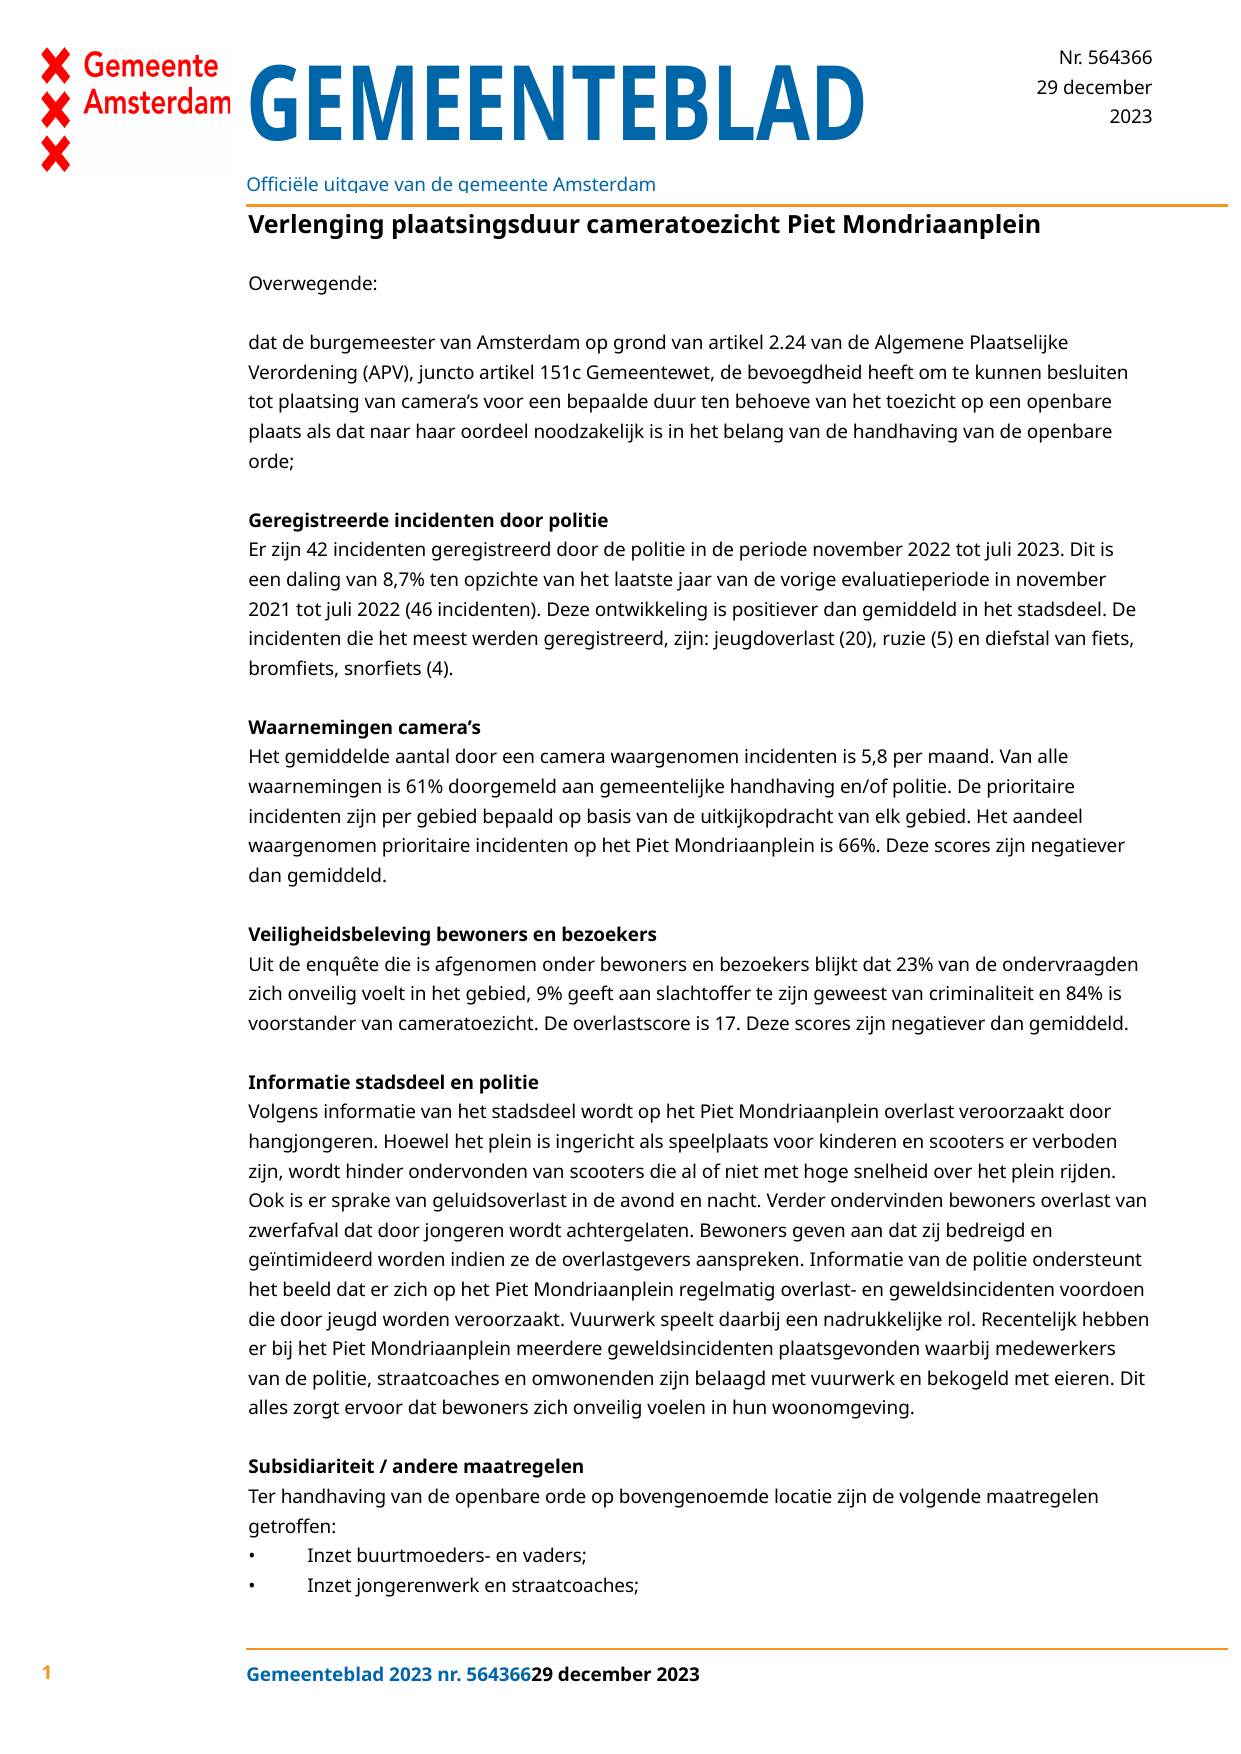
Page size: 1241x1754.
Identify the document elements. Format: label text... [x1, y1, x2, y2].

text Volgens informatie van het stadsdeel wordt op het Piet Mondriaanplein overlast veroorzaakt door hangjongeren. Hoewel het plein is ingericht als speelplaats voor kinderen en scooters er verboden zijn, wordt hinder ondervonden van scooters die al of niet met hoge snelheid over het plein rijden. Ook is er sprake van geluidsoverlast in de avond en nacht. Verder ondervinden bewoners overlast van zwerfafval dat door jongeren wordt achtergelaten. Bewoners geven aan dat zij bedreigd en geïntimideerd worden indien ze de overlastgevers aanspreken. Informatie van de politie ondersteunt het beeld dat er zich op het Piet Mondriaanplein regelmatig overlast- en geweldsincidenten voordoen die door jeugd worden veroorzaakt. Vuurwerk speelt daarbij een nadrukkelijke rol. Recentelijk hebben er bij het Piet Mondriaanplein meerdere geweldsincidenten plaatsgevonden waarbij medewerkers van de politie, straatcoaches en omwonenden zijn belaagd met vuurwerk en bekogeld met eieren. Dit alles zorgt ervoor dat bewoners zich onveilig voelen in hun woonomgeving. [248, 1099, 1152, 1420]
text Overwegende: [248, 270, 1152, 296]
text Waarnemingen camera’s [248, 714, 1152, 740]
text Ter handhaving van de openbare orde op bovengenoemde locatie zijn de volgende maatregelen getroffen: [248, 1483, 1152, 1538]
text Er zijn 42 incidenten geregistreerd door de politie in de periode november 2022 tot juli 2023. Dit is een daling van 8,7% ten opzichte van het laatste jaar van de vorige evaluatieperiode in november 2021 tot juli 2022 (46 incidenten). Deze ontwikkeling is positiever dan gemiddeld in het stadsdeel. De incidenten die het meest werden geregistreerd, zijn: jeugdoverlast (20), ruzie (5) en diefstal van fiets, bromfiets, snorfiets (4). [248, 537, 1152, 681]
text Uit de enquête die is afgenomen onder bewoners en bezoekers blijkt dat 23% van de ondervraagden zich onveilig voelt in het gebied, 9% geeft aan slachtoffer te zijn geweest van criminaliteit en 84% is voorstander van cameratoezicht. De overlastscore is 17. Deze scores zijn negatiever dan gemiddeld. [248, 951, 1152, 1036]
text dat de burgemeester van Amsterdam op grond van artikel 2.24 van de Algemene Plaatselijke Verordening (APV), juncto artikel 151c Gemeentewet, de bevoegdheid heeft om te kunnen besluiten tot plaatsing van camera’s voor een bepaalde duur ten behoeve van het toezicht op een openbare plaats als dat naar haar oordeel noodzakelijk is in het belang van de handhaving van de openbare orde; [248, 329, 1152, 473]
picture [41, 47, 231, 172]
text Informatie stadsdeel en politie [248, 1069, 1152, 1095]
text Verlenging plaatsingsduur cameratoezicht Piet Mondriaanplein [248, 207, 1152, 241]
list Inzet buurtmoeders- en vaders; [248, 1542, 1152, 1568]
text Subsidiariteit / andere maatregelen [248, 1454, 1152, 1479]
text Geregistreerde incidenten door politie [248, 507, 1152, 533]
text Veiligheidsbeleving bewoners en bezoekers [248, 921, 1152, 947]
list Inzet jongerenwerk en straatcoaches; [248, 1572, 1152, 1598]
text Het gemiddelde aantal door een camera waargenomen incidenten is 5,8 per maand. Van alle waarnemingen is 61% doorgemeld aan gemeentelijke handhaving en/of politie. De prioritaire incidenten zijn per gebied bepaald op basis van de uitkijkopdracht van elk gebied. Het aandeel waargenomen prioritaire incidenten op het Piet Mondriaanplein is 66%. Deze scores zijn negatiever dan gemiddeld. [248, 744, 1152, 888]
